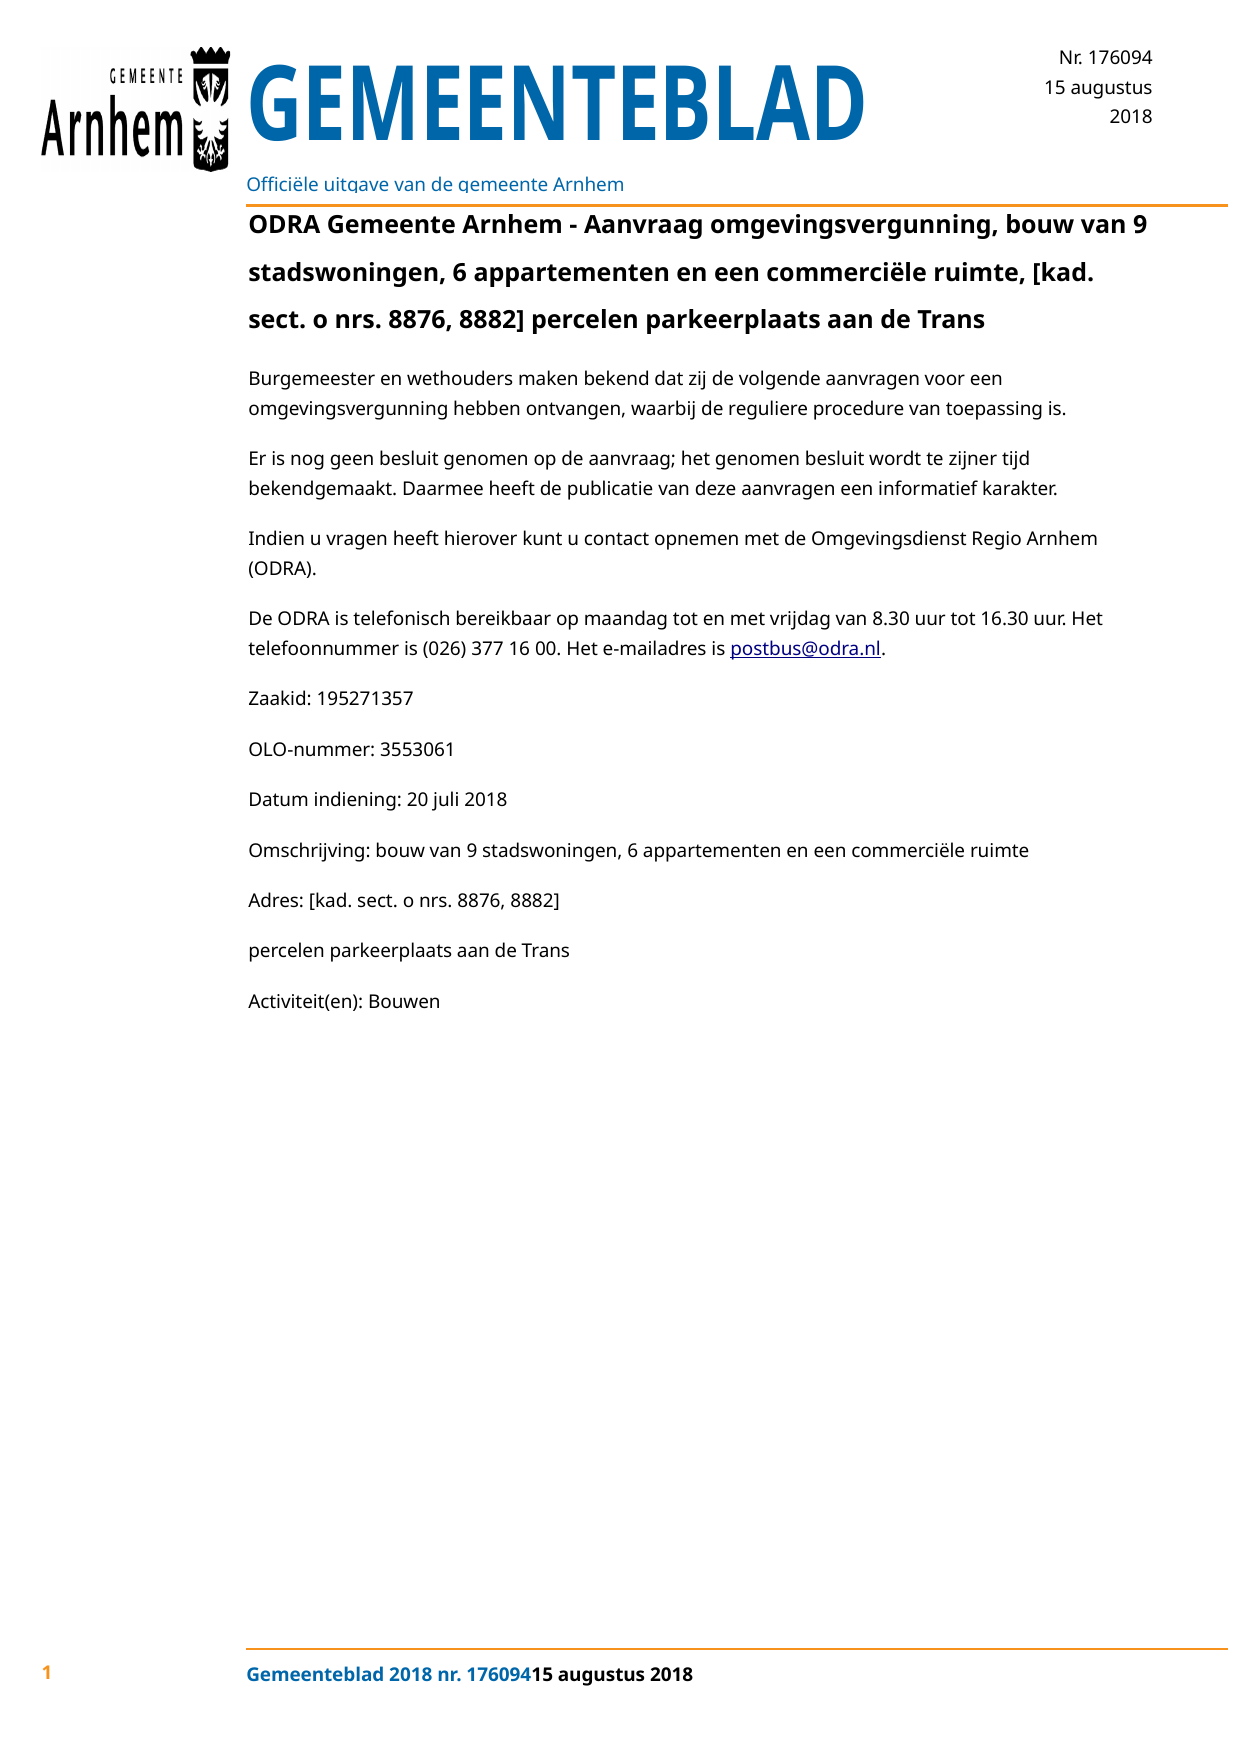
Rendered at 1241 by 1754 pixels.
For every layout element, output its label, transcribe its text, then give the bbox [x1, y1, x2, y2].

text Datum indiening: 20 juli 2018 [248, 786, 1152, 812]
text ODRA Gemeente Arnhem - Aanvraag omgevingsvergunning, bouw van 9 stadswoningen, 6 appartementen en een commerciële ruimte, [kad. sect. o nrs. 8876, 8882] percelen parkeerplaats aan de Trans [248, 207, 1152, 336]
text percelen parkeerplaats aan de Trans [248, 938, 1152, 963]
text Burgemeester en wethouders maken bekend dat zij de volgende aanvragen voor een omgevingsvergunning hebben ontvangen, waarbij de reguliere procedure van toepassing is. [248, 366, 1152, 421]
text Adres: [kad. sect. o nrs. 8876, 8882] [248, 887, 1152, 913]
text Activiteit(en): Bouwen [248, 988, 1152, 1014]
text OLO-nummer: 3553061 [248, 736, 1152, 762]
text Zaakid: 195271357 [248, 686, 1152, 711]
text Er is nog geen besluit genomen op de aanvraag; het genomen besluit wordt te zijner tijd bekendgemaakt. Daarmee heeft de publicatie van deze aanvragen een informatief karakter. [248, 446, 1152, 501]
text Indien u vragen heeft hierover kunt u contact opnemen met de Omgevingsdienst Regio Arnhem (ODRA). [248, 526, 1152, 581]
text De ODRA is telefonisch bereikbaar op maandag tot en met vrijdag van 8.30 uur tot 16.30 uur. Het telefoonnummer is (026) 377 16 00. Het e-mailadres is postbus@odra.nl. [248, 606, 1152, 661]
text Omschrijving: bouw van 9 stadswoningen, 6 appartementen en een commerciële ruimte [248, 837, 1152, 862]
picture [41, 47, 231, 172]
